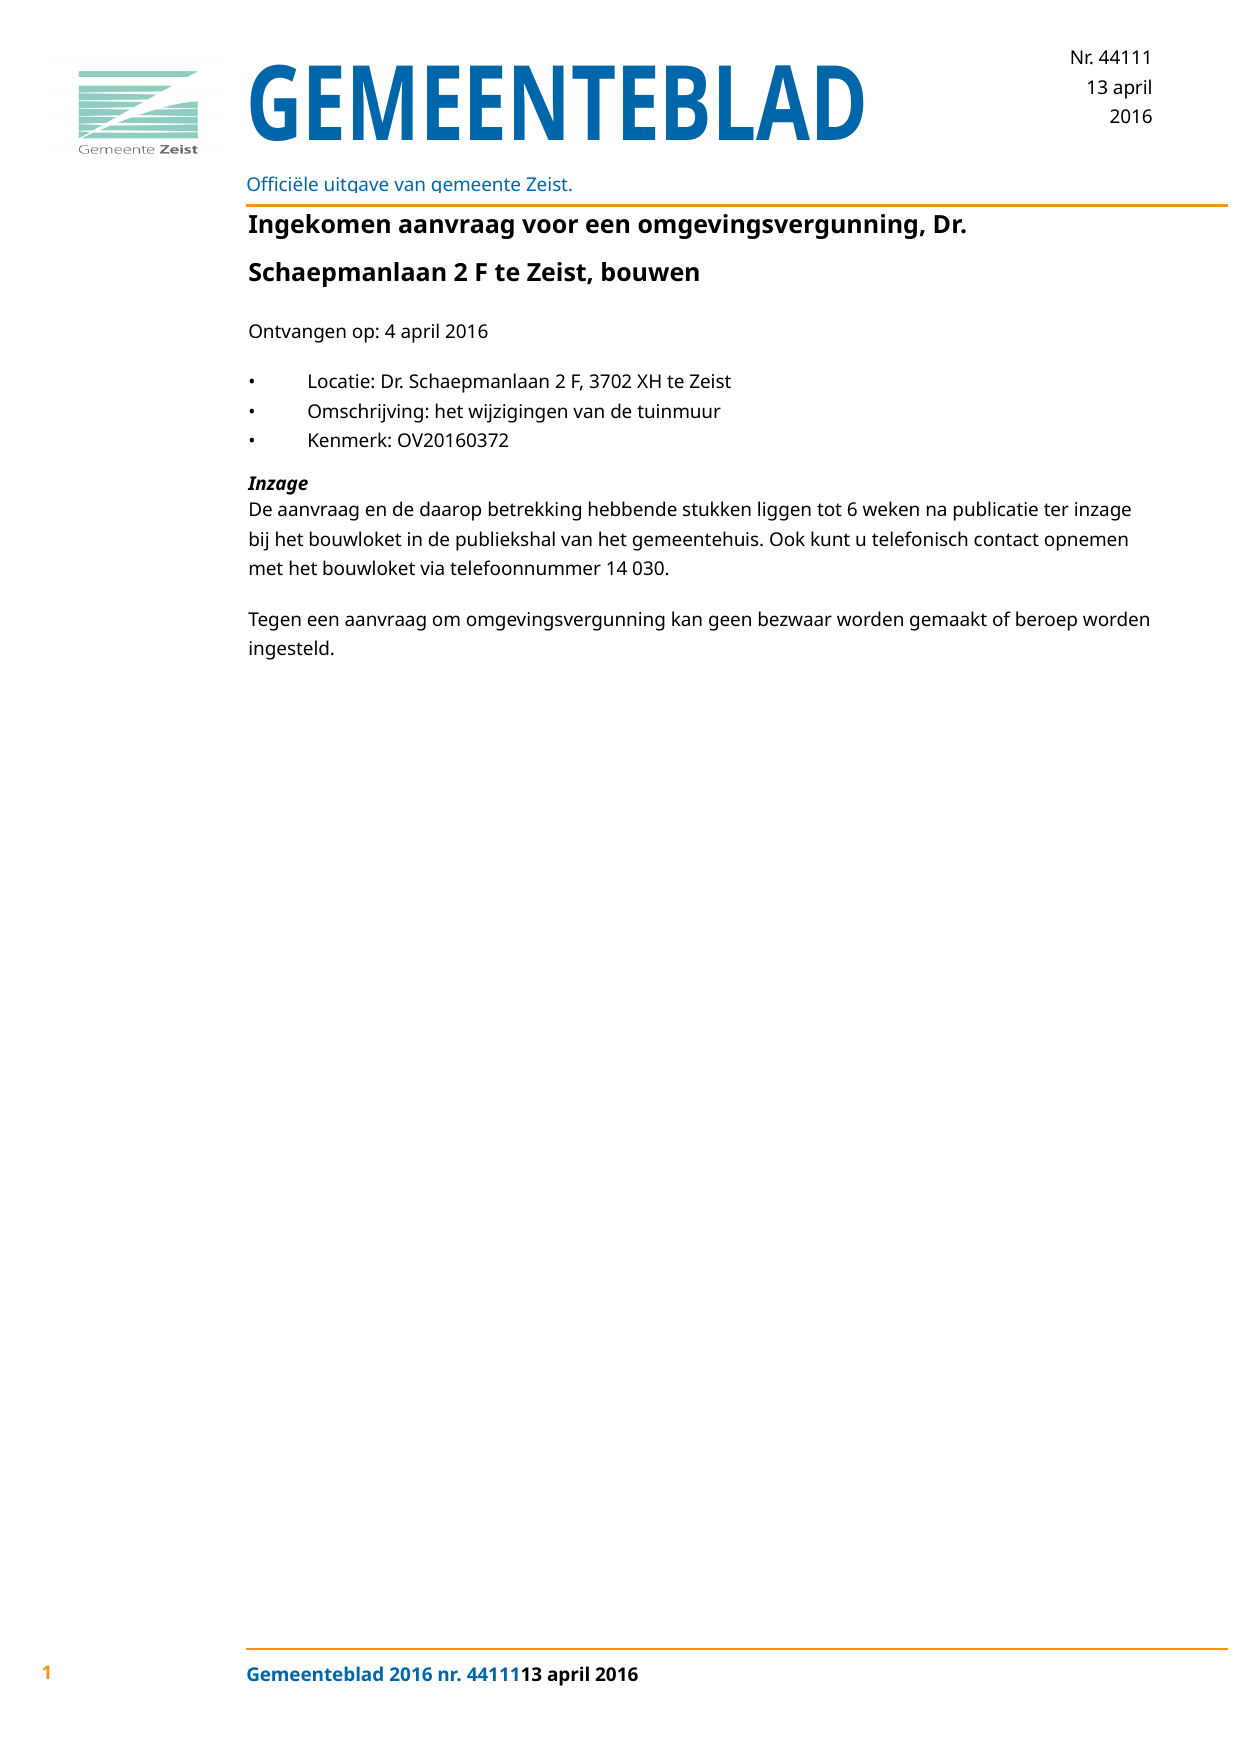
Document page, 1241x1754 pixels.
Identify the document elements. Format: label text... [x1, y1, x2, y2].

text Ingekomen aanvraag voor een omgevingsvergunning, Dr. Schaepmanlaan 2 F te Zeist, bouwen [248, 207, 1152, 288]
text De aanvraag en de daarop betrekking hebbende stukken liggen tot 6 weken na publicatie ter inzage bij het bouwloket in de publiekshal van het gemeentehuis. Ook kunt u telefonisch contact opnemen met het bouwloket via telefoonnummer 14 030. [248, 496, 1152, 581]
list Kenmerk: OV20160372 [248, 427, 1152, 453]
list Locatie: Dr. Schaepmanlaan 2 F, 3702 XH te Zeist [248, 368, 1152, 394]
list Omschrijving: het wijzigingen van de tuinmuur [248, 398, 1152, 424]
text Inzage [248, 471, 1152, 496]
text Ontvangen op: 4 april 2016 [248, 318, 1152, 344]
picture [41, 47, 231, 172]
text Tegen een aanvraag om omgevingsvergunning kan geen bezwaar worden gemaakt of beroep worden ingesteld. [248, 606, 1152, 661]
